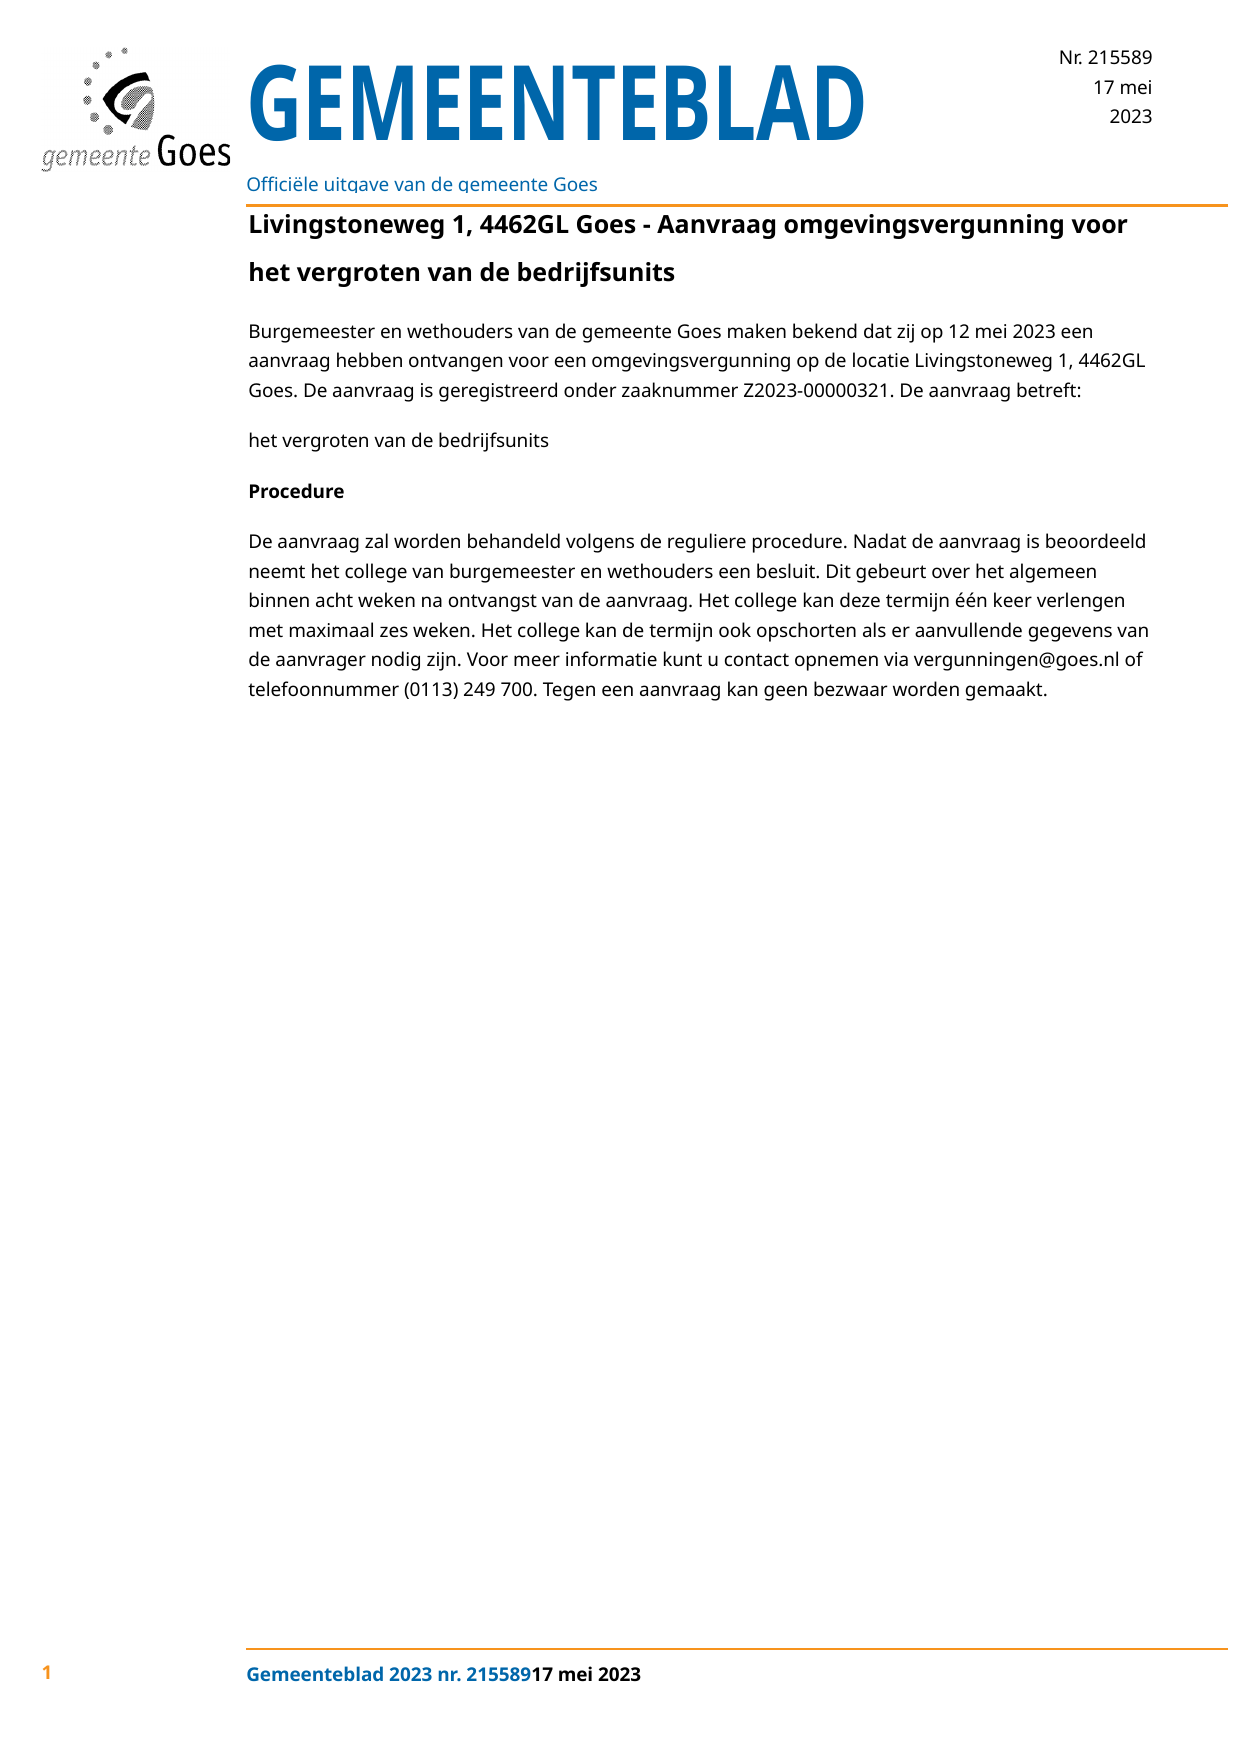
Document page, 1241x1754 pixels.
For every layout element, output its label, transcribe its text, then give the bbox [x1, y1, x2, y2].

picture [41, 47, 231, 172]
text het vergroten van de bedrijfsunits [248, 427, 1152, 453]
text Livingstoneweg 1, 4462GL Goes - Aanvraag omgevingsvergunning voor het vergroten van de bedrijfsunits [248, 207, 1152, 288]
text Burgemeester en wethouders van de gemeente Goes maken bekend dat zij op 12 mei 2023 een aanvraag hebben ontvangen voor een omgevingsvergunning op de locatie Livingstoneweg 1, 4462GL Goes. De aanvraag is geregistreerd onder zaaknummer Z2023-00000321. De aanvraag betreft: [248, 318, 1152, 403]
text Procedure [248, 478, 1152, 504]
text De aanvraag zal worden behandeld volgens de reguliere procedure. Nadat de aanvraag is beoordeeld neemt het college van burgemeester en wethouders een besluit. Dit gebeurt over het algemeen binnen acht weken na ontvangst van de aanvraag. Het college kan deze termijn één keer verlengen met maximaal zes weken. Het college kan de termijn ook opschorten als er aanvullende gegevens van de aanvrager nodig zijn. Voor meer informatie kunt u contact opnemen via vergunningen@goes.nl of telefoonnummer (0113) 249 700. Tegen een aanvraag kan geen bezwaar worden gemaakt. [248, 528, 1152, 702]
